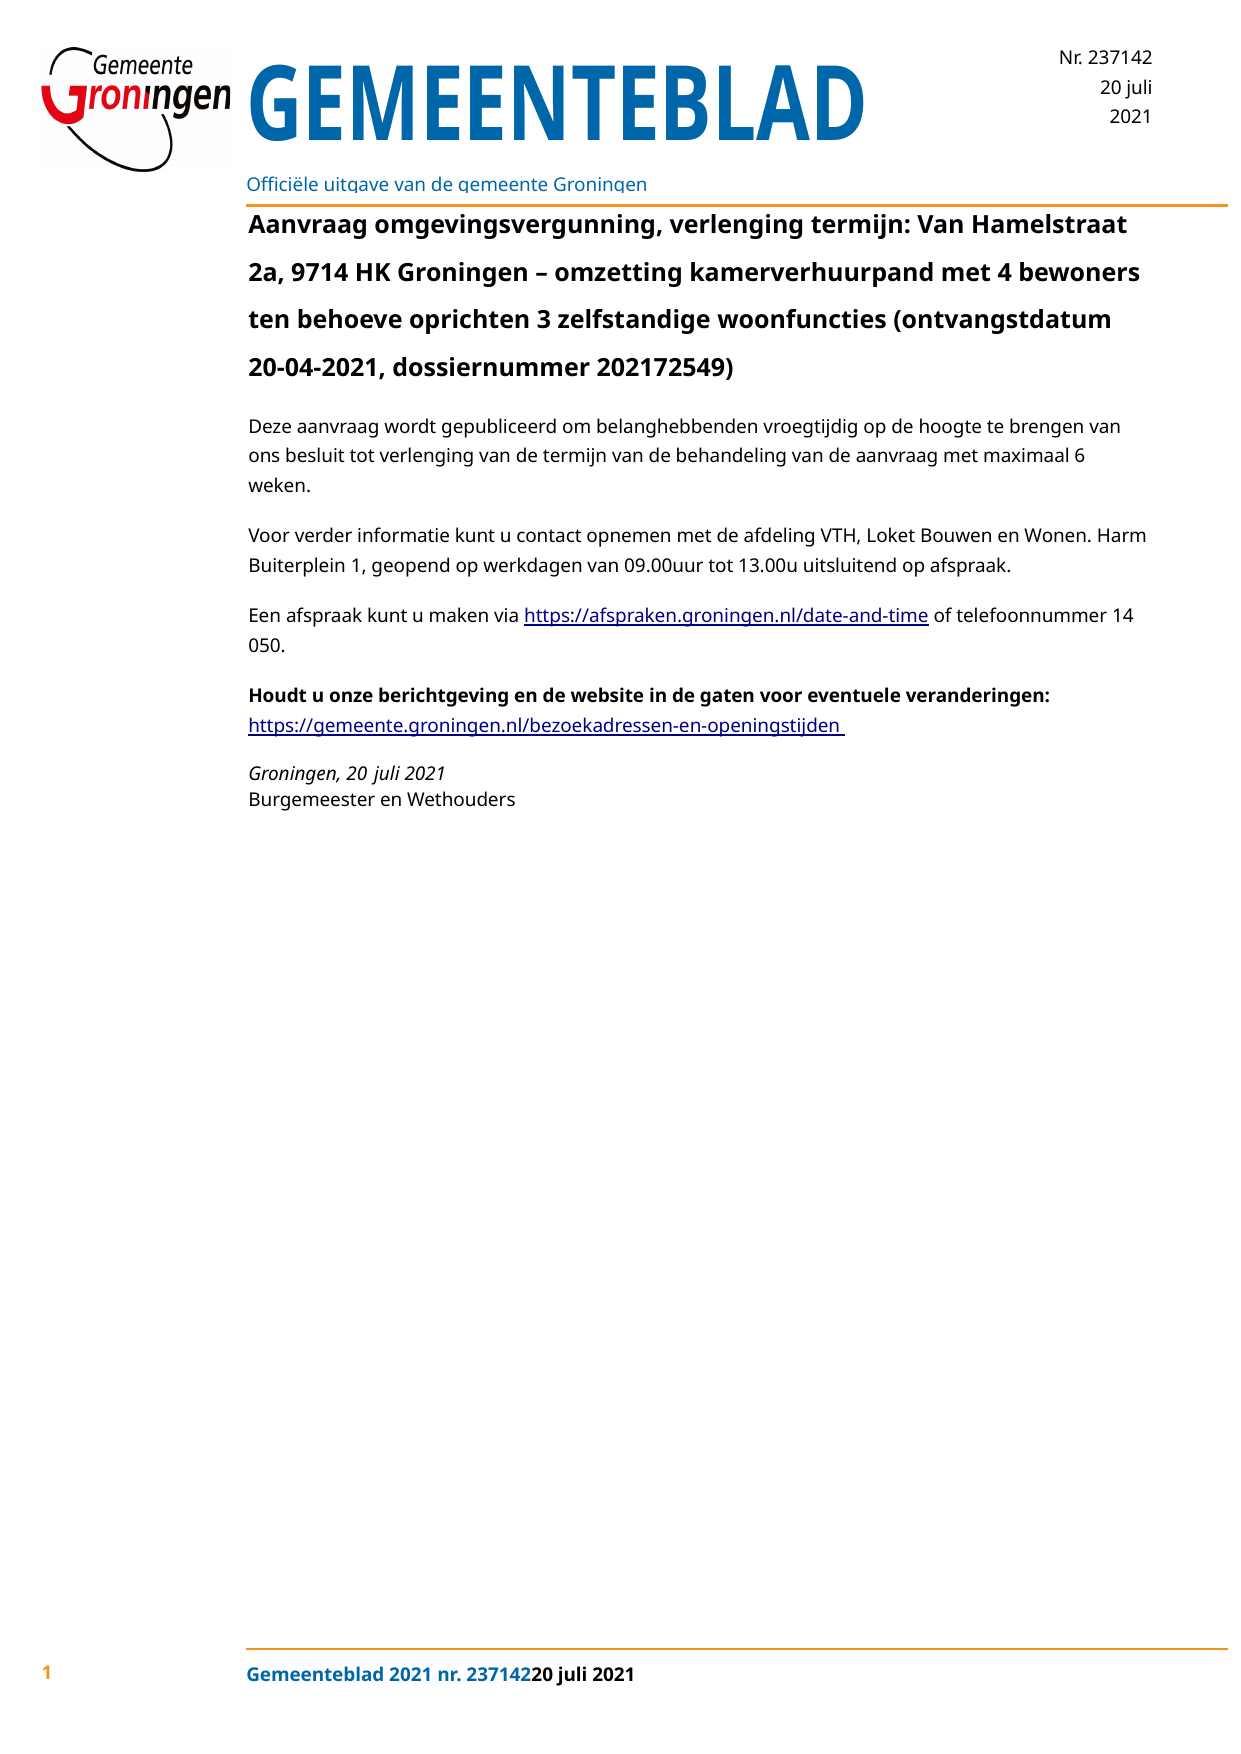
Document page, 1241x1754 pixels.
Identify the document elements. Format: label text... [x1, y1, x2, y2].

text Een afspraak kunt u maken via https://afspraken.groningen.nl/date-and-time of telefoonnummer 14 050. [248, 603, 1152, 658]
text Deze aanvraag wordt gepubliceerd om belanghebbenden vroegtijdig op de hoogte te brengen van ons besluit tot verlenging van de termijn van de behandeling van de aanvraag met maximaal 6 weken. [248, 413, 1152, 498]
text Groningen, 20 juli 2021 [248, 760, 1152, 786]
picture [41, 47, 231, 172]
text Voor verder informatie kunt u contact opnemen met de afdeling VTH, Loket Bouwen en Wonen. Harm Buiterplein 1, geopend op werkdagen van 09.00uur tot 13.00u uitsluitend op afspraak. [248, 523, 1152, 578]
text Houdt u onze berichtgeving en de website in de gaten voor eventuele veranderingen: https://gemeente.groningen.nl/bezoekadressen-en-openingstijden [248, 683, 1152, 738]
text Burgemeester en Wethouders [248, 786, 1152, 812]
text Aanvraag omgevingsvergunning, verlenging termijn: Van Hamelstraat 2a, 9714 HK Groningen – omzetting kamerverhuurpand met 4 bewoners ten behoeve oprichten 3 zelfstandige woonfuncties (ontvangstdatum 20-04-2021, dossiernummer 202172549) [248, 207, 1152, 384]
